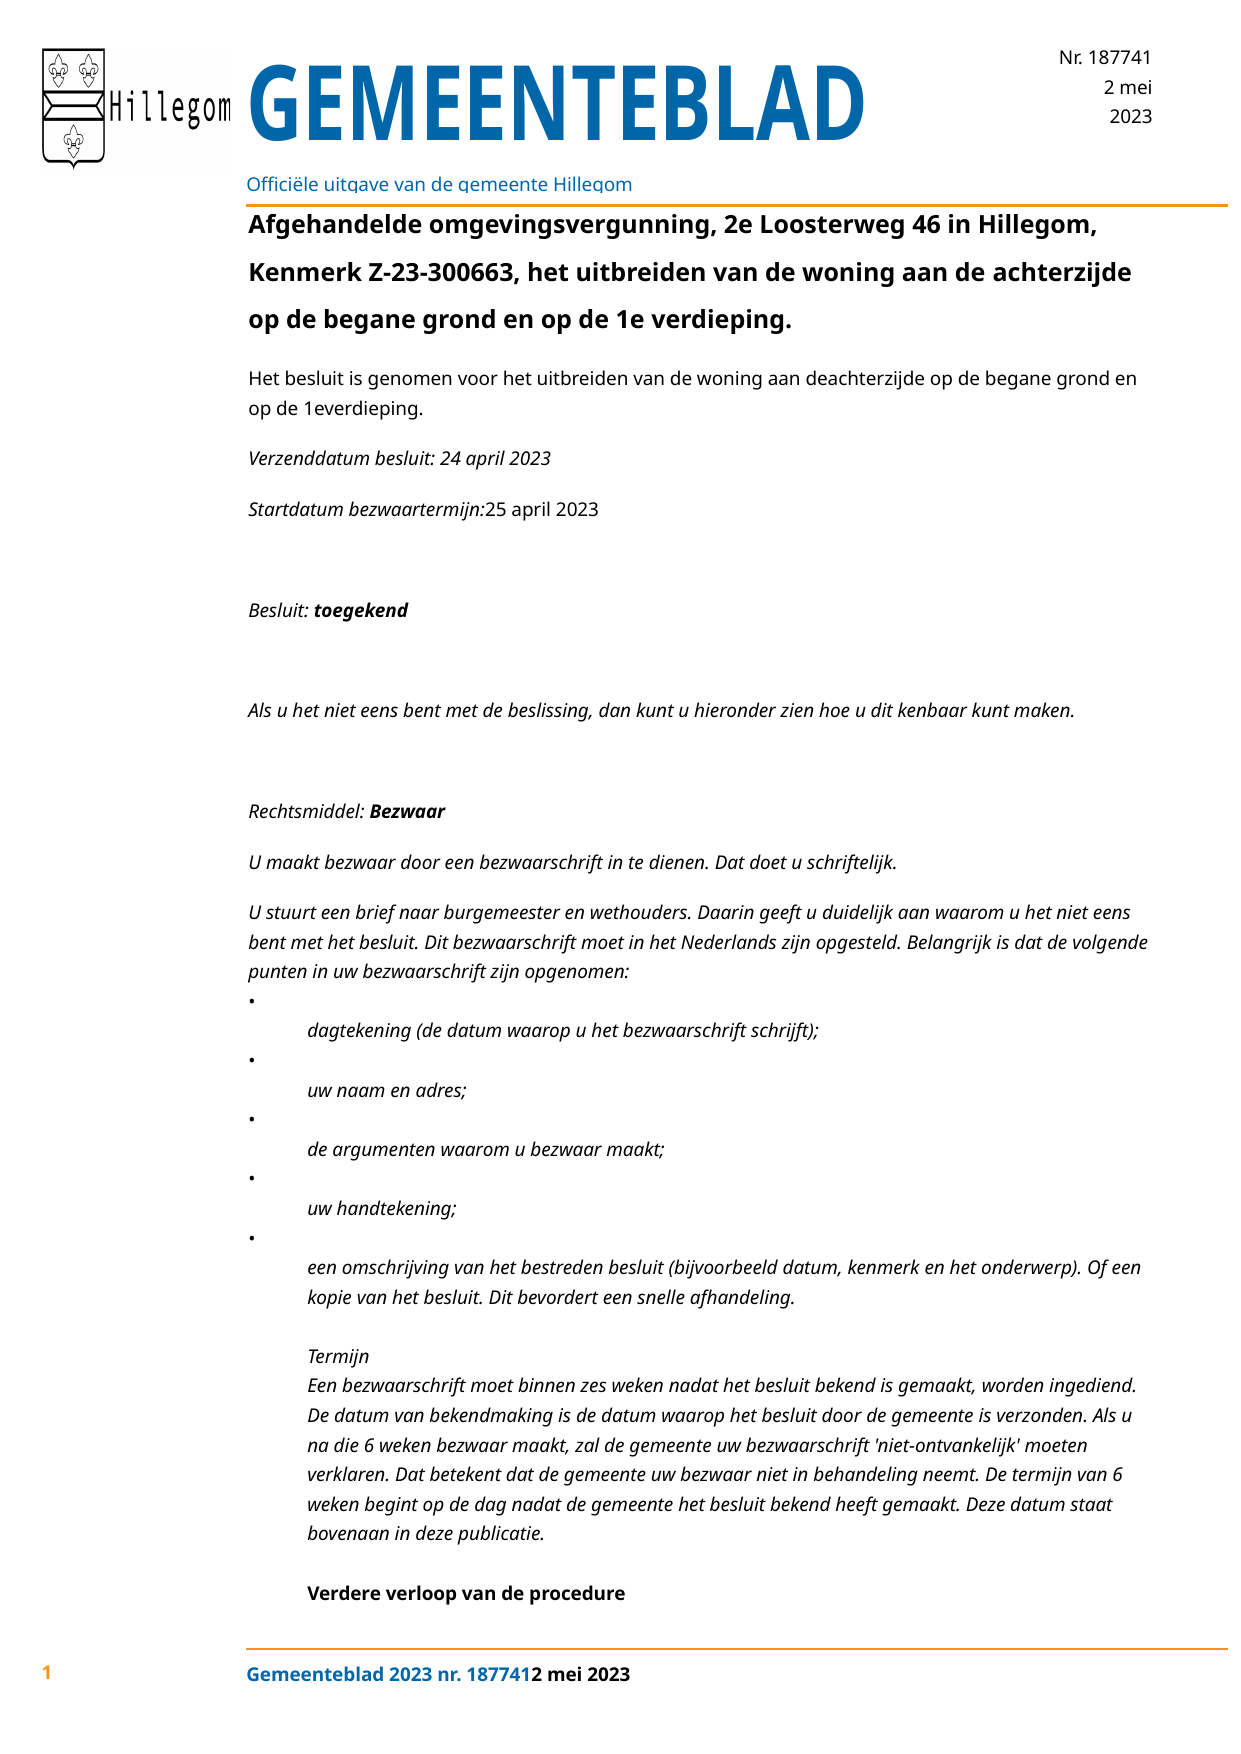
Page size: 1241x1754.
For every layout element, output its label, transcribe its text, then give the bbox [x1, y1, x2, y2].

list uw handtekening; [248, 1195, 1152, 1221]
text Besluit: toegekend [248, 597, 1152, 622]
list een omschrijving van het bestreden besluit (bijvoorbeeld datum, kenmerk en het onderwerp). Of een kopie van het besluit. Dit bevordert een snelle afhandeling. [248, 1254, 1152, 1309]
list de argumenten waarom u bezwaar maakt; [248, 1136, 1152, 1162]
text Als u het niet eens bent met de beslissing, dan kunt u hieronder zien hoe u dit kenbaar kunt maken. [248, 698, 1152, 723]
text Startdatum bezwaartermijn:25 april 2023 [248, 496, 1152, 522]
text U maakt bezwaar door een bezwaarschrift in te dienen. Dat doet u schriftelijk. [248, 849, 1152, 874]
list dagtekening (de datum waarop u het bezwaarschrift schrijft); [248, 1018, 1152, 1043]
text Het besluit is genomen voor het uitbreiden van de woning aan deachterzijde op de begane grond en op de 1everdieping. [248, 366, 1152, 421]
picture [41, 47, 231, 172]
list Verdere verloop van de procedure [248, 1580, 1152, 1605]
list uw naam en adres; [248, 1077, 1152, 1102]
text Rechtsmiddel: Bezwaar [248, 798, 1152, 824]
text Afgehandelde omgevingsvergunning, 2e Loosterweg 46 in Hillegom, Kenmerk Z-23-300663, het uitbreiden van de woning aan de achterzijde op de begane grond en op de 1e verdieping. [248, 207, 1152, 336]
text U stuurt een brief naar burgemeester en wethouders. Daarin geeft u duidelijk aan waarom u het niet eens bent met het besluit. Dit bezwaarschrift moet in het Nederlands zijn opgesteld. Belangrijk is dat de volgende punten in uw bezwaarschrift zijn opgenomen: [248, 899, 1152, 984]
list Termijn [248, 1343, 1152, 1369]
list Een bezwaarschrift moet binnen zes weken nadat het besluit bekend is gemaakt, worden ingediend. De datum van bekendmaking is de datum waarop het besluit door de gemeente is verzonden. Als u na die 6 weken bezwaar maakt, zal de gemeente uw bezwaarschrift 'niet-ontvankelijk' moeten verklaren. Dat betekent dat de gemeente uw bezwaar niet in behandeling neemt. De termijn van 6 weken begint op de dag nadat de gemeente het besluit bekend heeft gemaakt. Deze datum staat bovenaan in deze publicatie. [248, 1373, 1152, 1546]
text Verzenddatum besluit: 24 april 2023 [248, 446, 1152, 471]
